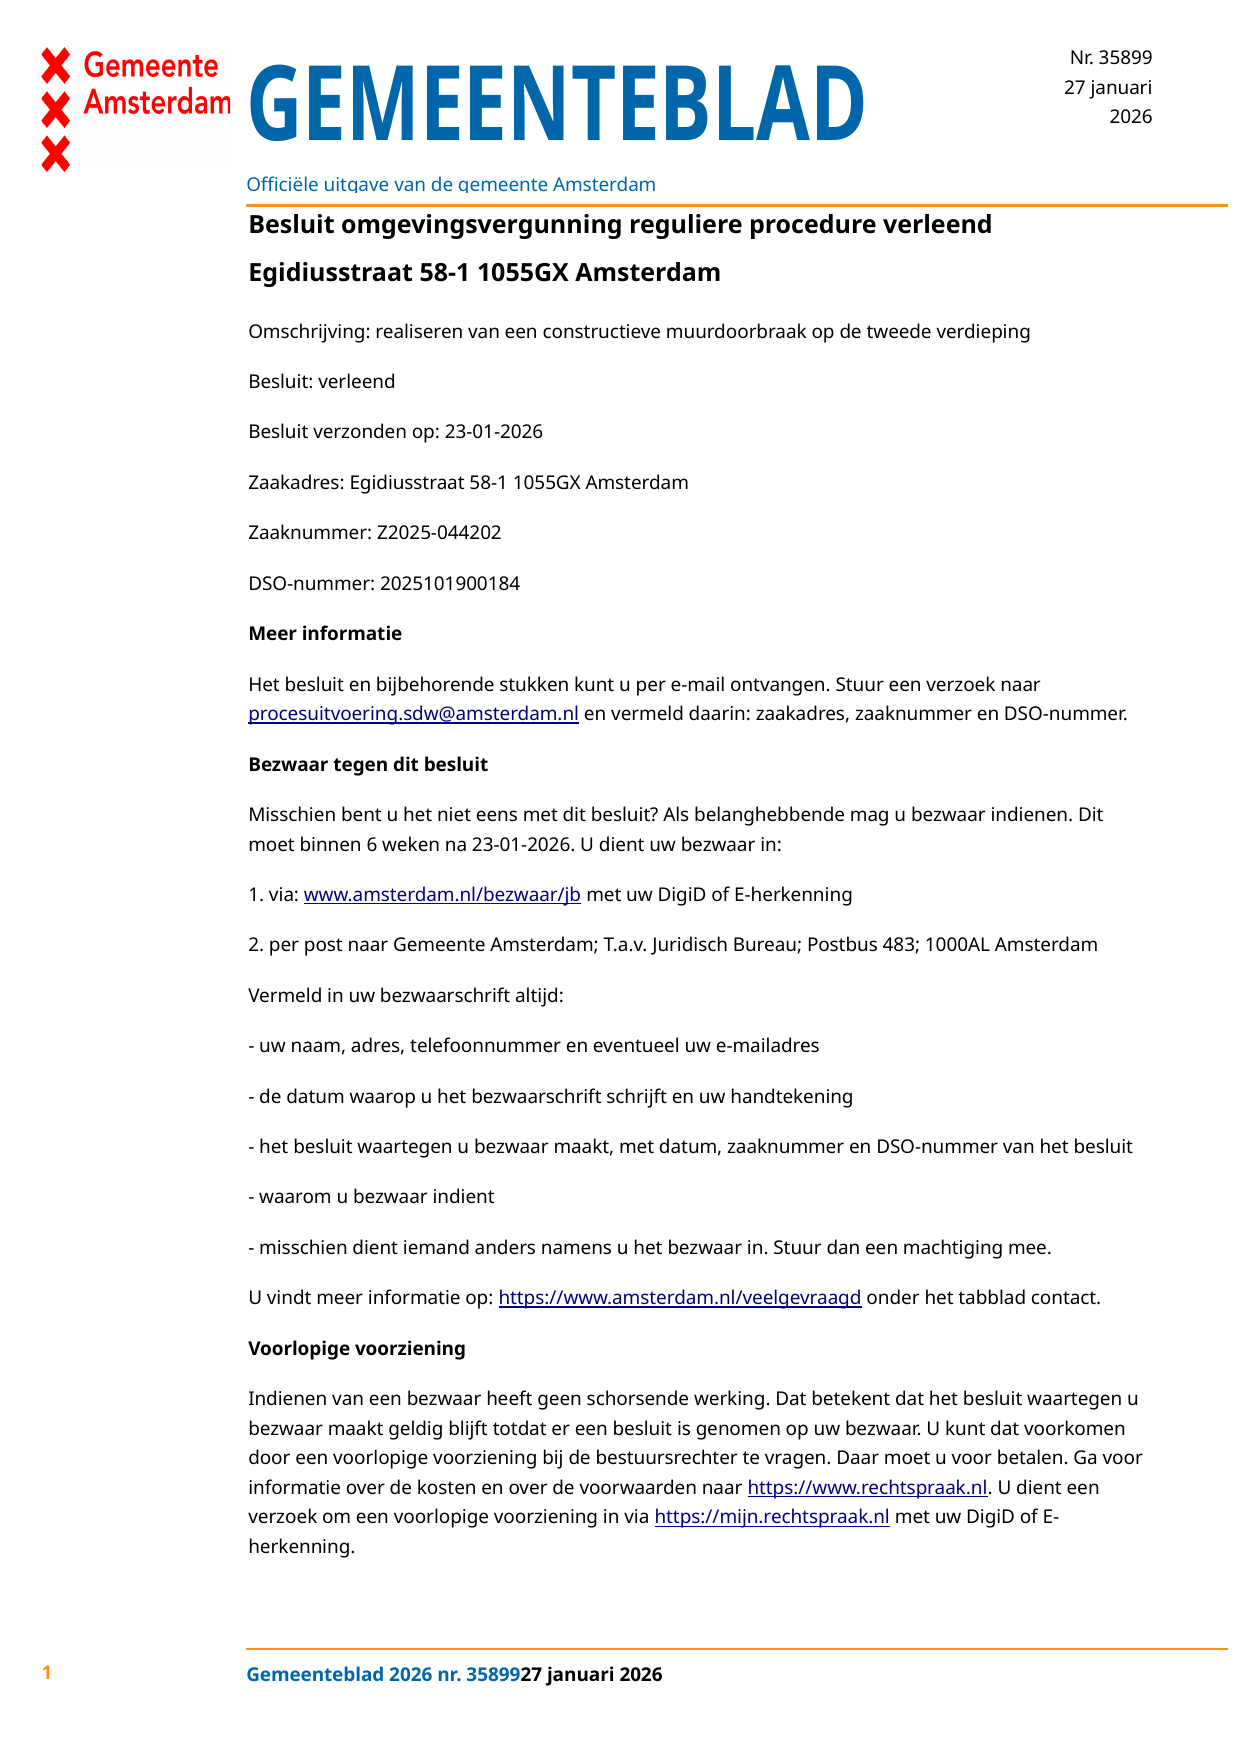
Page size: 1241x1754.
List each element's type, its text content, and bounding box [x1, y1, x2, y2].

text DSO-nummer: 2025101900184 [248, 570, 1152, 596]
text Meer informatie [248, 620, 1152, 646]
text 1. via: www.amsterdam.nl/bezwaar/jb met uw DigiD of E-herkenning [248, 881, 1152, 907]
text Zaakadres: Egidiusstraat 58-1 1055GX Amsterdam [248, 469, 1152, 495]
text - de datum waarop u het bezwaarschrift schrijft en uw handtekening [248, 1083, 1152, 1109]
text U vindt meer informatie op: https://www.amsterdam.nl/veelgevraagd onder het tabblad contact. [248, 1284, 1152, 1310]
text 2. per post naar Gemeente Amsterdam; T.a.v. Juridisch Bureau; Postbus 483; 1000AL Amsterdam [248, 932, 1152, 957]
text - het besluit waartegen u bezwaar maakt, met datum, zaaknummer en DSO-nummer van het besluit [248, 1133, 1152, 1159]
text Misschien bent u het niet eens met dit besluit? Als belanghebbende mag u bezwaar indienen. Dit moet binnen 6 weken na 23-01-2026. U dient uw bezwaar in: [248, 801, 1152, 857]
text Omschrijving: realiseren van een constructieve muurdoorbraak op de tweede verdieping [248, 318, 1152, 344]
picture [41, 47, 231, 172]
text Indienen van een bezwaar heeft geen schorsende werking. Dat betekent dat het besluit waartegen u bezwaar maakt geldig blijft totdat er een besluit is genomen op uw bezwaar. U kunt dat voorkomen door een voorlopige voorziening bij de bestuursrechter te vragen. Daar moet u voor betalen. Ga voor informatie over de kosten en over de voorwaarden naar https://www.rechtspraak.nl. U dient een verzoek om een voorlopige voorziening in via https://mijn.rechtspraak.nl met uw DigiD of E-herkenning. [248, 1385, 1152, 1559]
text Besluit omgevingsvergunning reguliere procedure verleend Egidiusstraat 58-1 1055GX Amsterdam [248, 207, 1152, 288]
text - misschien dient iemand anders namens u het bezwaar in. Stuur dan een machtiging mee. [248, 1234, 1152, 1260]
text Bezwaar tegen dit besluit [248, 751, 1152, 777]
text Voorlopige voorziening [248, 1335, 1152, 1361]
text Besluit: verleend [248, 368, 1152, 394]
text Het besluit en bijbehorende stukken kunt u per e-mail ontvangen. Stuur een verzoek naar procesuitvoering.sdw@amsterdam.nl en vermeld daarin: zaakadres, zaaknummer en DSO-nummer. [248, 671, 1152, 726]
text - uw naam, adres, telefoonnummer en eventueel uw e-mailadres [248, 1032, 1152, 1058]
text - waarom u bezwaar indient [248, 1184, 1152, 1209]
text Besluit verzonden op: 23-01-2026 [248, 419, 1152, 444]
text Vermeld in uw bezwaarschrift altijd: [248, 982, 1152, 1008]
text Zaaknummer: Z2025-044202 [248, 519, 1152, 545]
